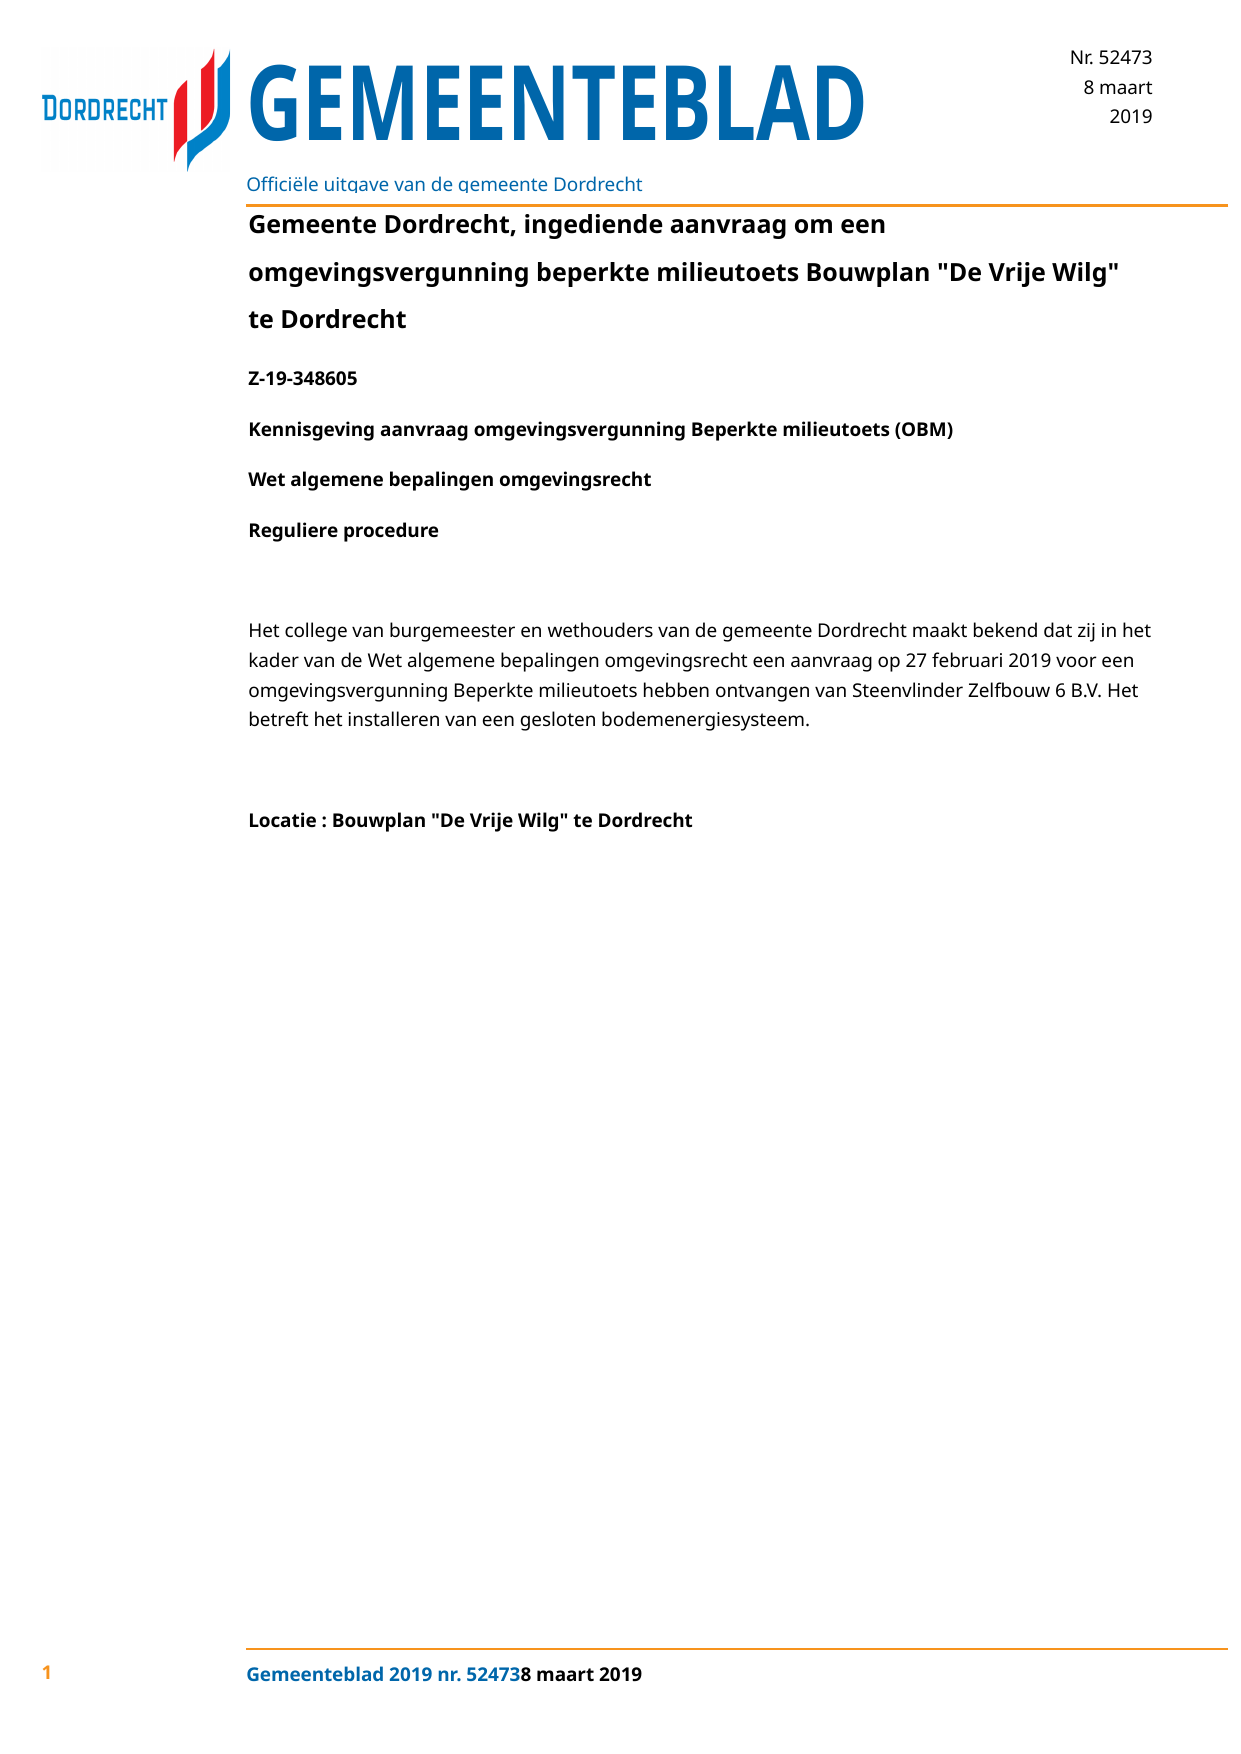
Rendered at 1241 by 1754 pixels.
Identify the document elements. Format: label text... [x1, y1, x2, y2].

text Wet algemene bepalingen omgevingsrecht [248, 466, 1152, 492]
picture [41, 47, 231, 172]
text Locatie : Bouwplan "De Vrije Wilg" te Dordrecht [248, 807, 1152, 833]
text Kennisgeving aanvraag omgevingsvergunning Beperkte milieutoets (OBM) [248, 416, 1152, 442]
text Gemeente Dordrecht, ingediende aanvraag om een omgevingsvergunning beperkte milieutoets Bouwplan "De Vrije Wilg" te Dordrecht [248, 207, 1152, 336]
text Het college van burgemeester en wethouders van de gemeente Dordrecht maakt bekend dat zij in het kader van de Wet algemene bepalingen omgevingsrecht een aanvraag op 27 februari 2019 voor een omgevingsvergunning Beperkte milieutoets hebben ontvangen van Steenvlinder Zelfbouw 6 B.V. Het betreft het installeren van een gesloten bodemenergiesysteem. [248, 618, 1152, 732]
text Reguliere procedure [248, 517, 1152, 542]
text Z-19-348605 [248, 366, 1152, 391]
